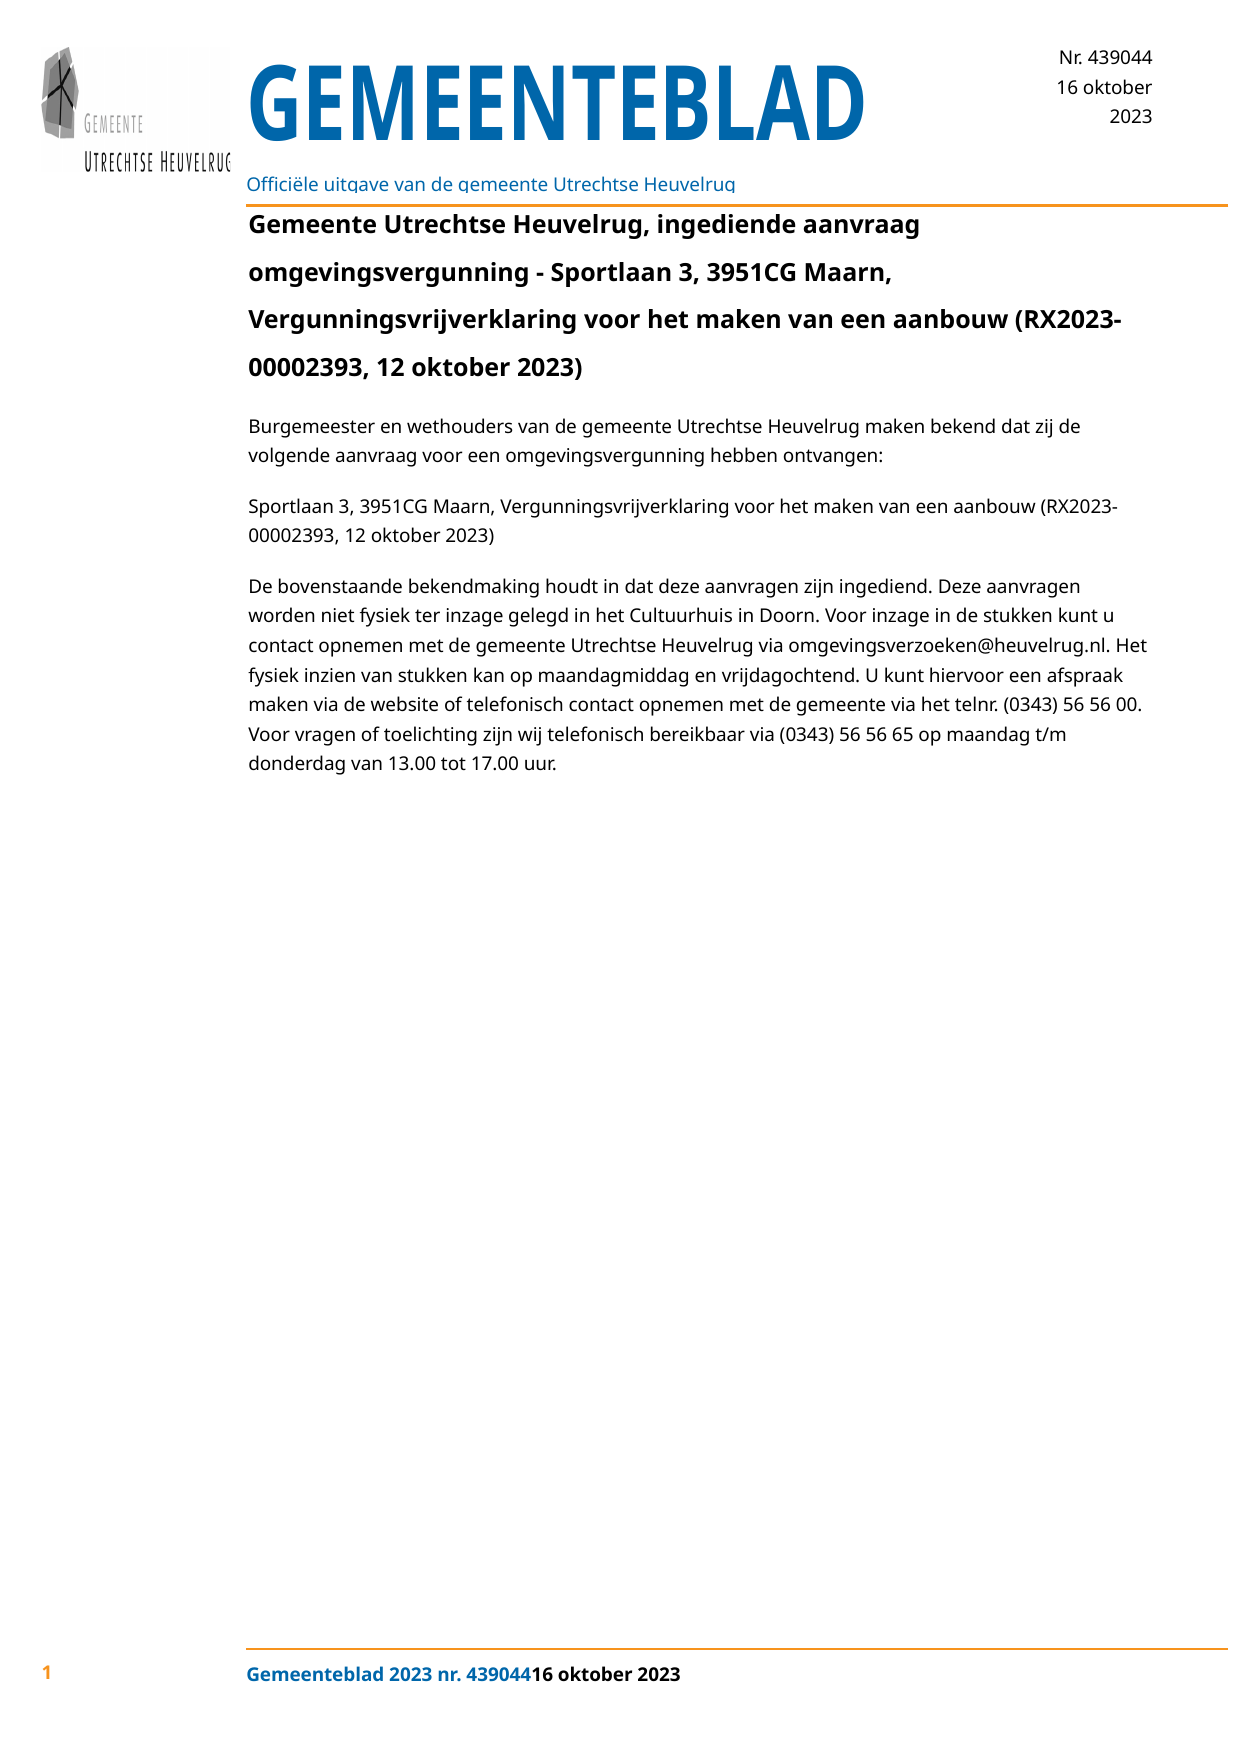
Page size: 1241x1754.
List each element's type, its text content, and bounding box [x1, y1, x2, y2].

text Sportlaan 3, 3951CG Maarn, Vergunningsvrijverklaring voor het maken van een aanbouw (RX2023-00002393, 12 oktober 2023) [248, 493, 1152, 548]
picture [41, 47, 231, 172]
text Burgemeester en wethouders van de gemeente Utrechtse Heuvelrug maken bekend dat zij de volgende aanvraag voor een omgevingsvergunning hebben ontvangen: [248, 413, 1152, 468]
text Gemeente Utrechtse Heuvelrug, ingediende aanvraag omgevingsvergunning - Sportlaan 3, 3951CG Maarn, Vergunningsvrijverklaring voor het maken van een aanbouw (RX2023-00002393, 12 oktober 2023) [248, 207, 1152, 384]
text De bovenstaande bekendmaking houdt in dat deze aanvragen zijn ingediend. Deze aanvragen worden niet fysiek ter inzage gelegd in het Cultuurhuis in Doorn. Voor inzage in de stukken kunt u contact opnemen met de gemeente Utrechtse Heuvelrug via omgevingsverzoeken@heuvelrug.nl. Het fysiek inzien van stukken kan op maandagmiddag en vrijdagochtend. U kunt hiervoor een afspraak maken via de website of telefonisch contact opnemen met de gemeente via het telnr. (0343) 56 56 00. Voor vragen of toelichting zijn wij telefonisch bereikbaar via (0343) 56 56 65 op maandag t/m donderdag van 13.00 tot 17.00 uur. [248, 573, 1152, 776]
